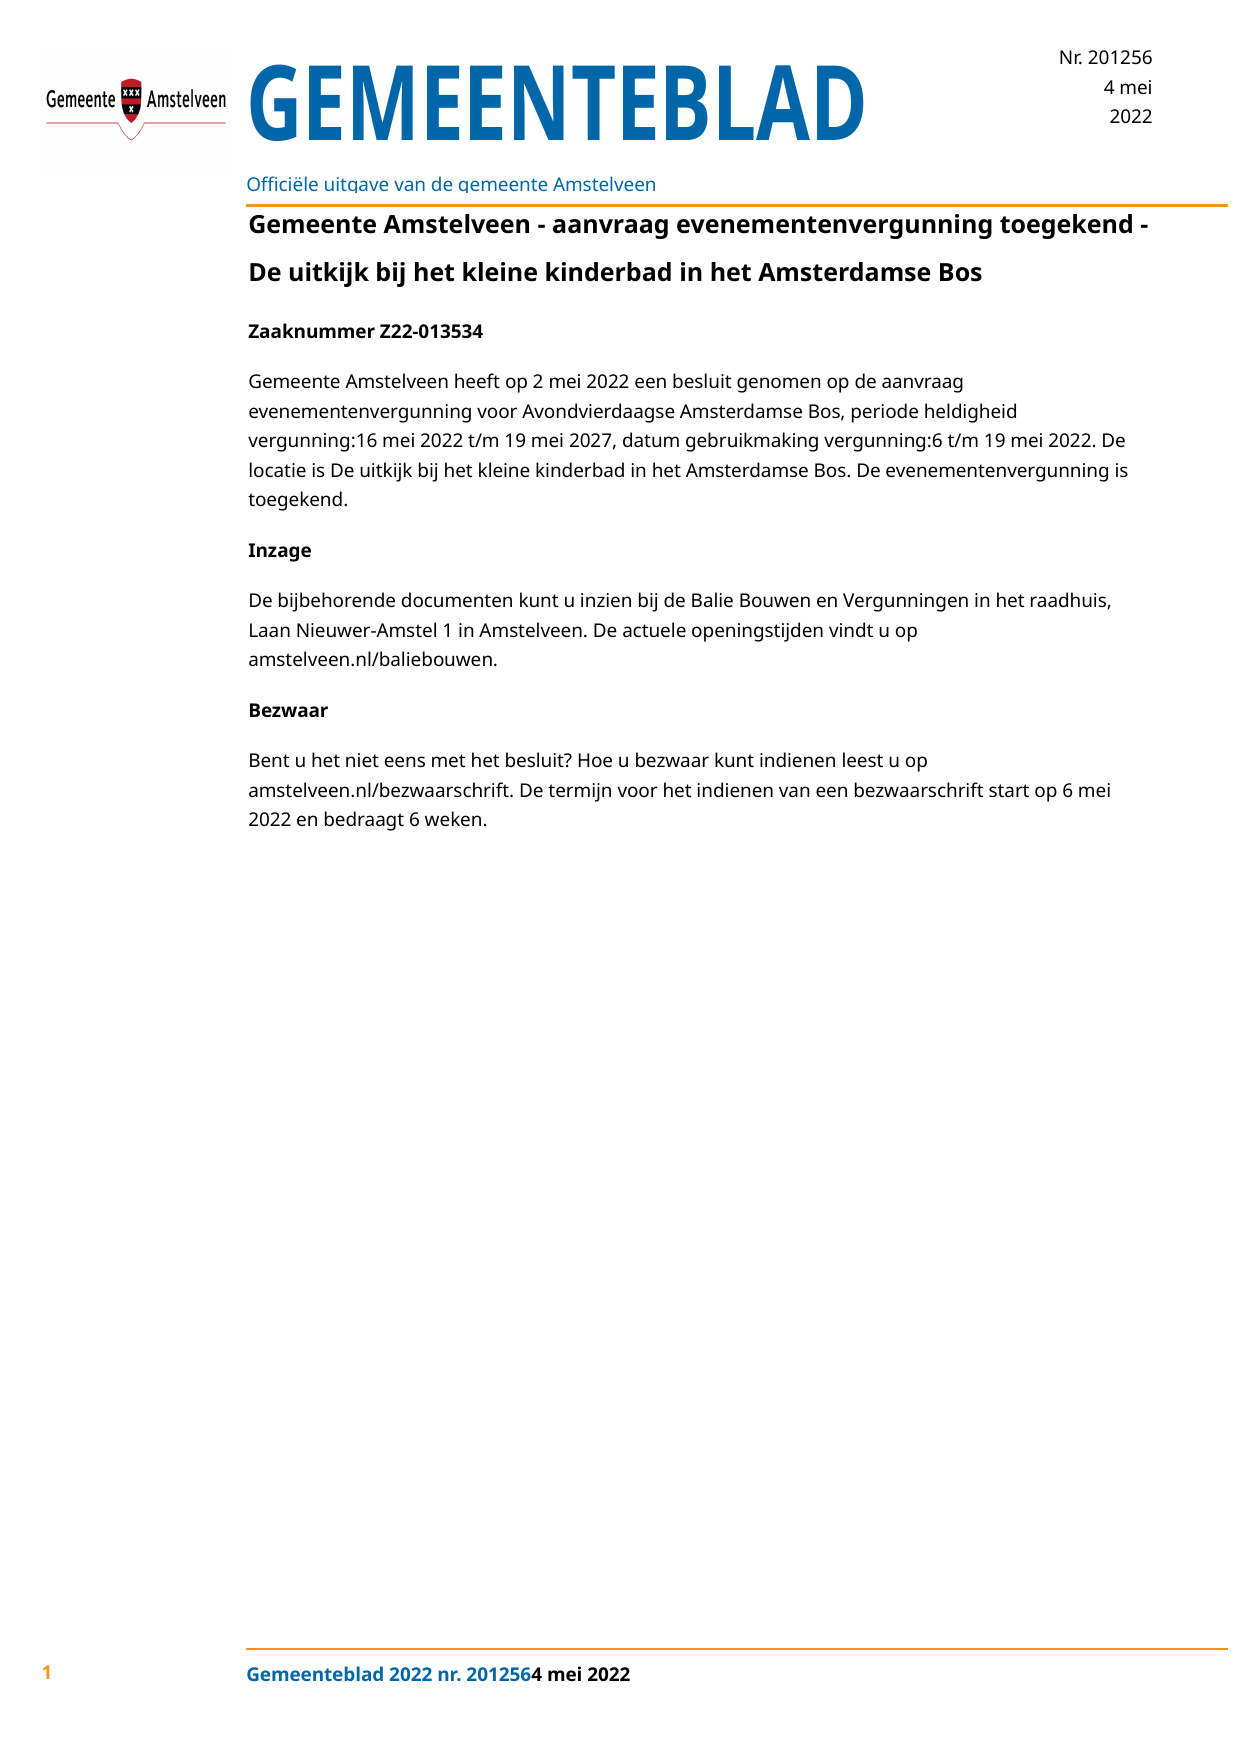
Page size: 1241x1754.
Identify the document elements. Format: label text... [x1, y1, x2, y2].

text Gemeente Amstelveen heeft op 2 mei 2022 een besluit genomen op de aanvraag evenementenvergunning voor Avondvierdaagse Amsterdamse Bos, periode heldigheid vergunning:16 mei 2022 t/m 19 mei 2027, datum gebruikmaking vergunning:6 t/m 19 mei 2022. De locatie is De uitkijk bij het kleine kinderbad in het Amsterdamse Bos. De evenementenvergunning is toegekend. [248, 368, 1152, 512]
picture [41, 47, 231, 172]
text Bent u het niet eens met het besluit? Hoe u bezwaar kunt indienen leest u op amstelveen.nl/bezwaarschrift. De termijn voor het indienen van een bezwaarschrift start op 6 mei 2022 en bedraagt 6 weken. [248, 747, 1152, 832]
text Inzage [248, 537, 1152, 563]
text De bijbehorende documenten kunt u inzien bij de Balie Bouwen en Vergunningen in het raadhuis, Laan Nieuwer-Amstel 1 in Amstelveen. De actuele openingstijden vindt u op amstelveen.nl/baliebouwen. [248, 587, 1152, 672]
text Gemeente Amstelveen - aanvraag evenementenvergunning toegekend - De uitkijk bij het kleine kinderbad in het Amsterdamse Bos [248, 207, 1152, 288]
text Zaaknummer Z22-013534 [248, 318, 1152, 344]
text Bezwaar [248, 697, 1152, 723]
